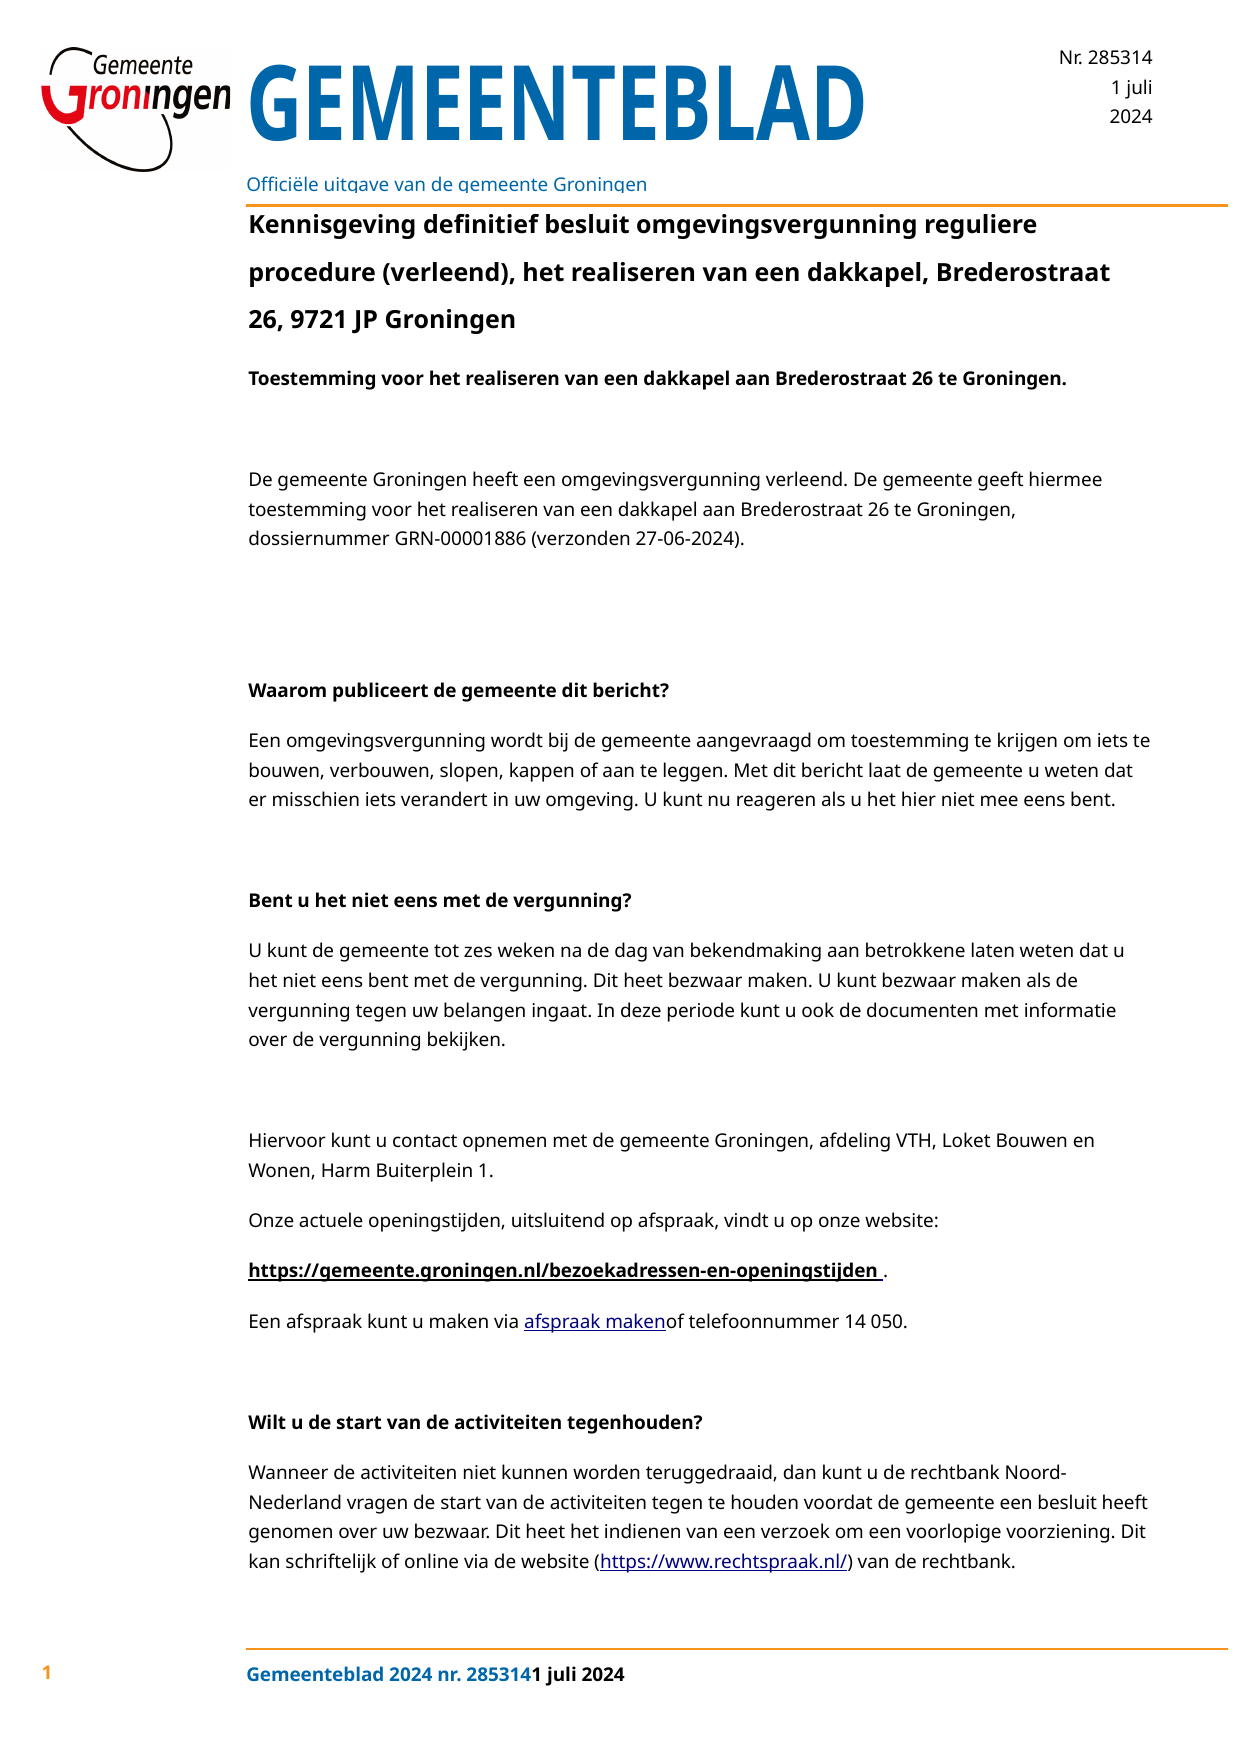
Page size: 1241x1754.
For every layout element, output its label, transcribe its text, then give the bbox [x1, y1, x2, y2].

text https://gemeente.groningen.nl/bezoekadressen-en-openingstijden . [248, 1258, 1152, 1283]
picture [41, 47, 231, 172]
text U kunt de gemeente tot zes weken na de dag van bekendmaking aan betrokkene laten weten dat u het niet eens bent met de vergunning. Dit heet bezwaar maken. U kunt bezwaar maken als de vergunning tegen uw belangen ingaat. In deze periode kunt u ook de documenten met informatie over de vergunning bekijken. [248, 938, 1152, 1052]
text Wilt u de start van de activiteiten tegenhouden? [248, 1409, 1152, 1434]
text Kennisgeving definitief besluit omgevingsvergunning reguliere procedure (verleend), het realiseren van een dakkapel, Brederostraat 26, 9721 JP Groningen [248, 207, 1152, 336]
text Bent u het niet eens met de vergunning? [248, 887, 1152, 913]
text Een afspraak kunt u maken via afspraak makenof telefoonnummer 14 050. [248, 1308, 1152, 1334]
text Een omgevingsvergunning wordt bij de gemeente aangevraagd om toestemming te krijgen om iets te bouwen, verbouwen, slopen, kappen of aan te leggen. Met dit bericht laat de gemeente u weten dat er misschien iets verandert in uw omgeving. U kunt nu reageren als u het hier niet mee eens bent. [248, 727, 1152, 812]
text Wanneer de activiteiten niet kunnen worden teruggedraaid, dan kunt u de rechtbank Noord-Nederland vragen de start van de activiteiten tegen te houden voordat de gemeente een besluit heeft genomen over uw bezwaar. Dit heet het indienen van een verzoek om een voorlopige voorziening. Dit kan schriftelijk of online via de website (https://www.rechtspraak.nl/) van de rechtbank. [248, 1459, 1152, 1574]
text Waarom publiceert de gemeente dit bericht? [248, 677, 1152, 702]
text Toestemming voor het realiseren van een dakkapel aan Brederostraat 26 te Groningen. [248, 366, 1152, 391]
text De gemeente Groningen heeft een omgevingsvergunning verleend. De gemeente geeft hiermee toestemming voor het realiseren van een dakkapel aan Brederostraat 26 te Groningen, dossiernummer GRN-00001886 (verzonden 27-06-2024). [248, 466, 1152, 551]
text Hiervoor kunt u contact opnemen met de gemeente Groningen, afdeling VTH, Loket Bouwen en Wonen, Harm Buiterplein 1. [248, 1127, 1152, 1182]
text Onze actuele openingstijden, uitsluitend op afspraak, vindt u op onze website: [248, 1207, 1152, 1233]
